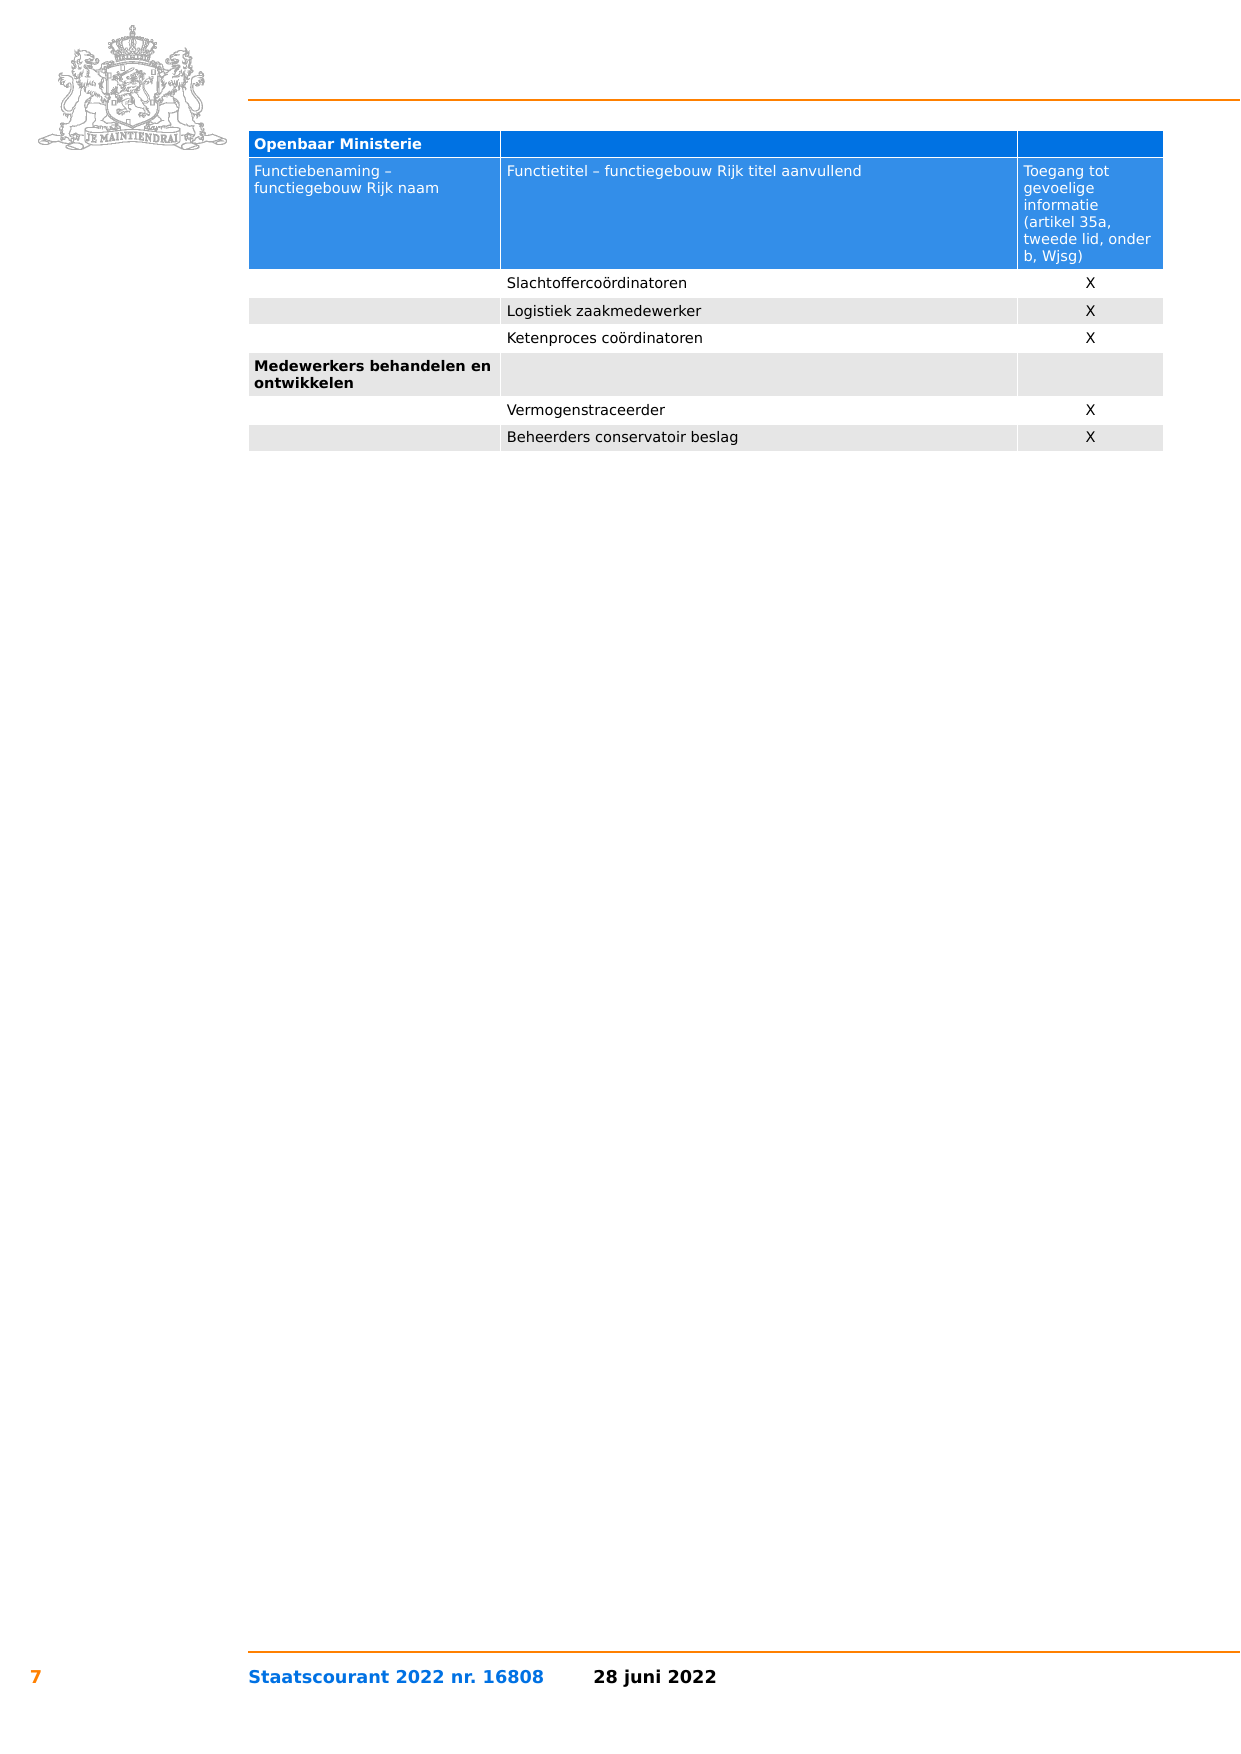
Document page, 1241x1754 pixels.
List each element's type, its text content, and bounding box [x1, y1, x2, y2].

table_cell X [1018, 425, 1163, 451]
table_cell Functietitel – functiegebouw Rijk titel aanvullend [501, 158, 1017, 269]
table_cell X [1018, 298, 1163, 324]
table_cell [249, 425, 500, 451]
table_cell [249, 271, 500, 297]
table_cell Beheerders conservatoir beslag [501, 425, 1017, 451]
table_cell Logistiek zaakmedewerker [501, 298, 1017, 324]
table_header Openbaar Ministerie [249, 131, 500, 157]
table_cell X [1018, 397, 1163, 423]
table_cell [1018, 353, 1163, 396]
table_cell Ketenproces coördinatoren [501, 325, 1017, 352]
table_header [1018, 131, 1163, 157]
table_cell X [1018, 271, 1163, 297]
table_cell Vermogenstraceerder [501, 397, 1017, 423]
picture [38, 25, 227, 150]
table_cell Medewerkers behandelen en ontwikkelen [249, 353, 500, 396]
table_cell X [1018, 325, 1163, 352]
table_header [501, 131, 1017, 157]
table_cell [249, 397, 500, 423]
table_cell Functiebenaming – functiegebouw Rijk naam [249, 158, 500, 269]
table_cell Toegang tot gevoelige informatie (artikel 35a, tweede lid, onder b, Wjsg) [1018, 158, 1163, 269]
table_cell Slachtoffercoördinatoren [501, 271, 1017, 297]
table_cell [501, 353, 1017, 396]
table_cell [249, 298, 500, 324]
table_cell [249, 325, 500, 352]
